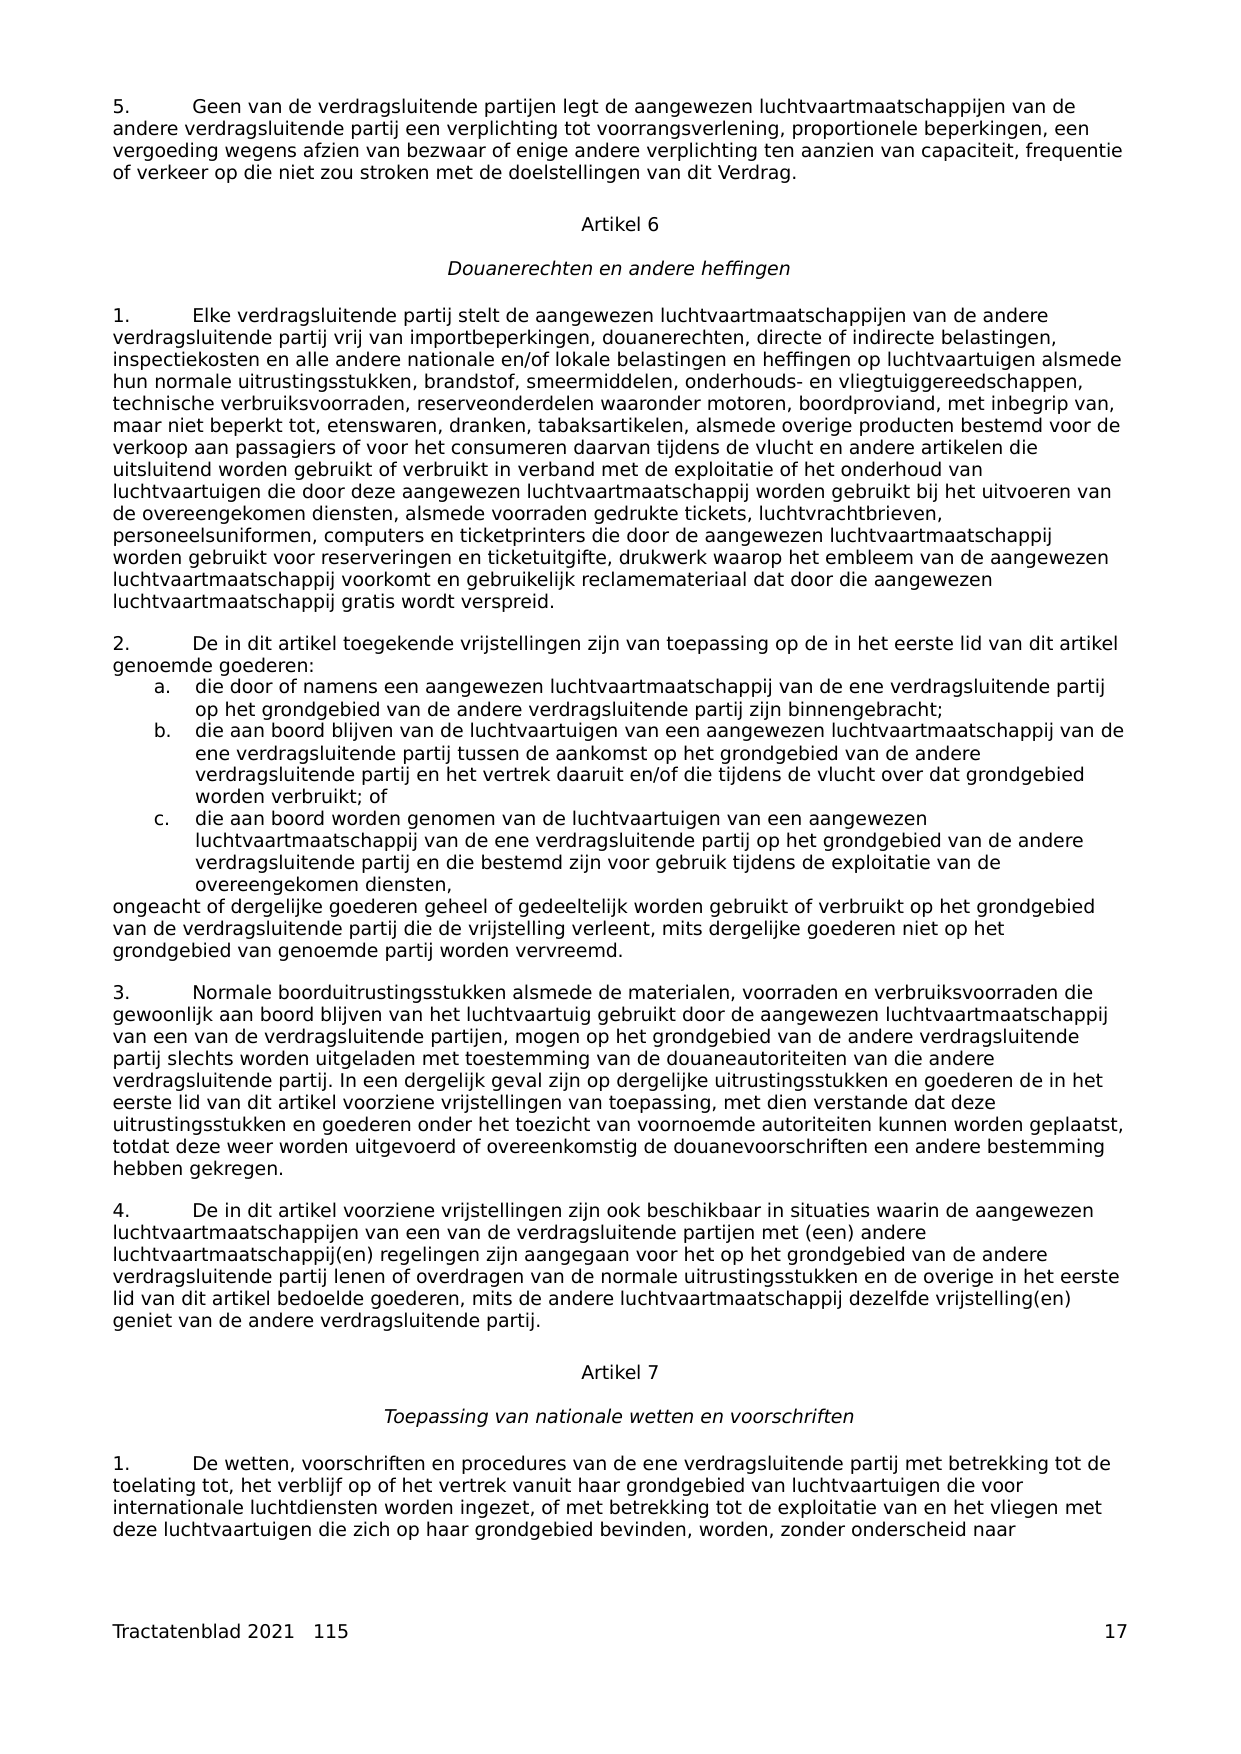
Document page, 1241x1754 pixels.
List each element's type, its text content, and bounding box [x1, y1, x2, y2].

text a. die door of namens een aangewezen luchtvaartmaatschappij van de ene verdragsluitende partij op het grondgebied van de andere verdragsluitende partij zijn binnengebracht; [153, 676, 1128, 720]
text c. die aan boord worden genomen van de luchtvaartuigen van een aangewezen luchtvaartmaatschappij van de ene verdragsluitende partij op het grondgebied van de andere verdragsluitende partij en die bestemd zijn voor gebruik tijdens de exploitatie van de overeengekomen diensten, [153, 808, 1128, 896]
subtitle Artikel 7 Toepassing van nationale wetten en voorschriften [112, 1362, 1128, 1428]
text ongeacht of dergelijke goederen geheel of gedeeltelijk worden gebruikt of verbruikt op het grondgebied van de verdragsluitende partij die de vrijstelling verleent, mits dergelijke goederen niet op het grondgebied van genoemde partij worden vervreemd. [112, 896, 1128, 962]
text 4. De in dit artikel voorziene vrijstellingen zijn ook beschikbaar in situaties waarin de aangewezen luchtvaartmaatschappijen van een van de verdragsluitende partijen met (een) andere luchtvaartmaatschappij(en) regelingen zijn aangegaan voor het op het grondgebied van de andere verdragsluitende partij lenen of overdragen van de normale uitrustingsstukken en de overige in het eerste lid van dit artikel bedoelde goederen, mits de andere luchtvaartmaatschappij dezelfde vrijstelling(en) geniet van de andere verdragsluitende partij. [112, 1200, 1128, 1332]
text 2. De in dit artikel toegekende vrijstellingen zijn van toepassing op de in het eerste lid van dit artikel genoemde goederen: [112, 632, 1128, 676]
text b. die aan boord blijven van de luchtvaartuigen van een aangewezen luchtvaartmaatschappij van de ene verdragsluitende partij tussen de aankomst op het grondgebied van de andere verdragsluitende partij en het vertrek daaruit en/of die tijdens de vlucht over dat grondgebied worden verbruikt; of [153, 720, 1128, 808]
text 1. Elke verdragsluitende partij stelt de aangewezen luchtvaartmaatschappijen van de andere verdragsluitende partij vrij van importbeperkingen, douanerechten, directe of indirecte belastingen, inspectiekosten en alle andere nationale en/of lokale belastingen en heffingen op luchtvaartuigen alsmede hun normale uitrustingsstukken, brandstof, smeermiddelen, onderhouds- en vliegtuiggereedschappen, technische verbruiksvoorraden, reserveonderdelen waaronder motoren, boordproviand, met inbegrip van, maar niet beperkt tot, etenswaren, dranken, tabaksartikelen, alsmede overige producten bestemd voor de verkoop aan passagiers of voor het consumeren daarvan tijdens de vlucht en andere artikelen die uitsluitend worden gebruikt of verbruikt in verband met de exploitatie of het onderhoud van luchtvaartuigen die door deze aangewezen luchtvaartmaatschappij worden gebruikt bij het uitvoeren van de overeengekomen diensten, alsmede voorraden gedrukte tickets, luchtvrachtbrieven, personeelsuniformen, computers en ticketprinters die door de aangewezen luchtvaartmaatschappij worden gebruikt voor reserveringen en ticketuitgifte, drukwerk waarop het embleem van de aangewezen luchtvaartmaatschappij voorkomt en gebruikelijk reclamemateriaal dat door die aangewezen luchtvaartmaatschappij gratis wordt verspreid. [112, 305, 1128, 612]
text 1. De wetten, voorschriften en procedures van de ene verdragsluitende partij met betrekking tot de toelating tot, het verblijf op of het vertrek vanuit haar grondgebied van luchtvaartuigen die voor internationale luchtdiensten worden ingezet, of met betrekking tot de exploitatie van en het vliegen met deze luchtvaartuigen die zich op haar grondgebied bevinden, worden, zonder onderscheid naar [112, 1453, 1128, 1541]
text 5. Geen van de verdragsluitende partijen legt de aangewezen luchtvaartmaatschappijen van de andere verdragsluitende partij een verplichting tot voorrangsverlening, proportionele beperkingen, een vergoeding wegens afzien van bezwaar of enige andere verplichting ten aanzien van capaciteit, frequentie of verkeer op die niet zou stroken met de doelstellingen van dit Verdrag. [112, 96, 1128, 184]
subtitle Artikel 6 Douanerechten en andere heffingen [112, 214, 1128, 280]
text 3. Normale boorduitrustingsstukken alsmede de materialen, voorraden en verbruiksvoorraden die gewoonlijk aan boord blijven van het luchtvaartuig gebruikt door de aangewezen luchtvaartmaatschappij van een van de verdragsluitende partijen, mogen op het grondgebied van de andere verdragsluitende partij slechts worden uitgeladen met toestemming van de douaneautoriteiten van die andere verdragsluitende partij. In een dergelijk geval zijn op dergelijke uitrustingsstukken en goederen de in het eerste lid van dit artikel voorziene vrijstellingen van toepassing, met dien verstande dat deze uitrustingsstukken en goederen onder het toezicht van voornoemde autoriteiten kunnen worden geplaatst, totdat deze weer worden uitgevoerd of overeenkomstig de douanevoorschriften een andere bestemming hebben gekregen. [112, 982, 1128, 1180]
